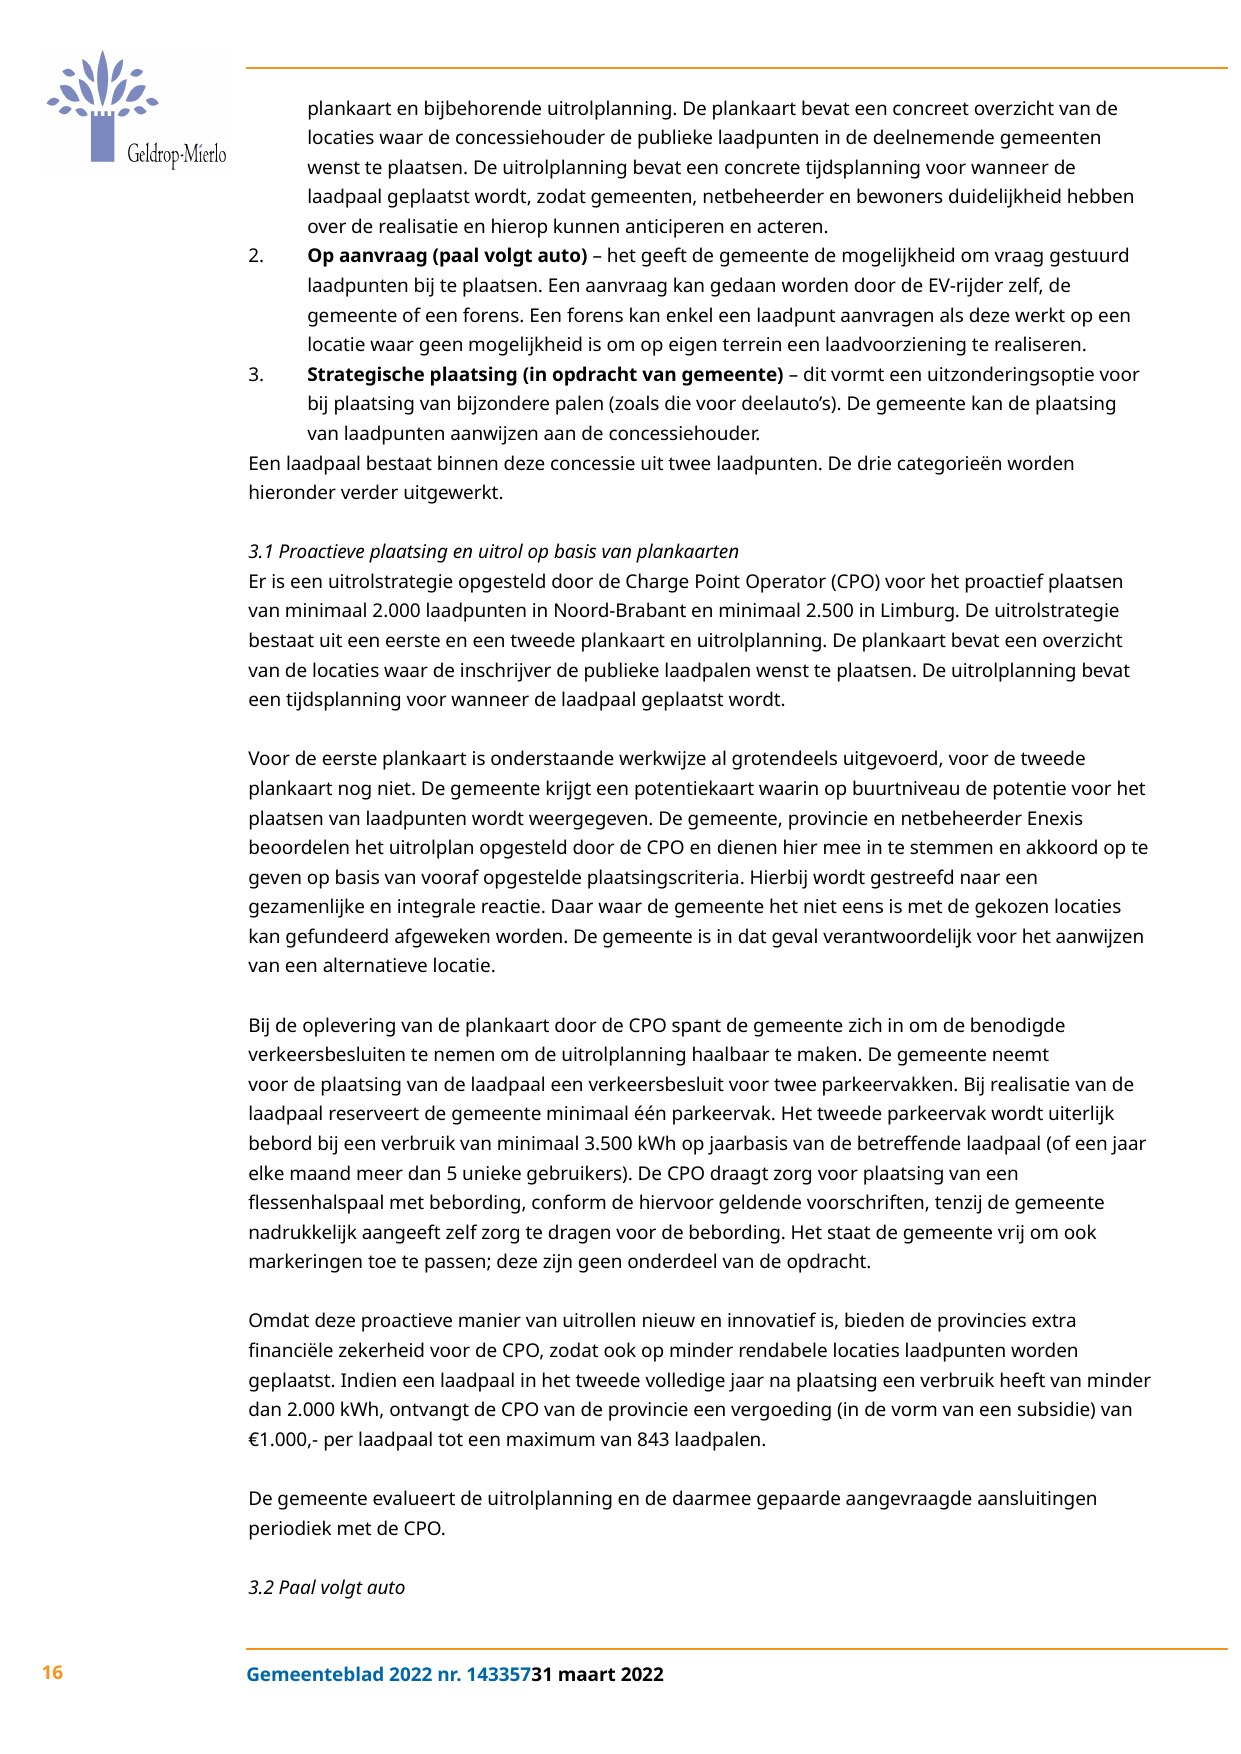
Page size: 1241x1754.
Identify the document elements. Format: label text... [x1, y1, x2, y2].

text Een laadpaal bestaat binnen deze concessie uit twee laadpunten. De drie categorieën worden hieronder verder uitgewerkt. [248, 450, 1152, 505]
text 3.2 Paal volgt auto [248, 1574, 1152, 1600]
text voor de plaatsing van de laadpaal een verkeersbesluit voor twee parkeervakken. Bij realisatie van de laadpaal reserveert de gemeente minimaal één parkeervak. Het tweede parkeervak wordt uiterlijk bebord bij een verbruik van minimaal 3.500 kWh op jaarbasis van de betreffende laadpaal (of een jaar elke maand meer dan 5 unieke gebruikers). De CPO draagt zorg voor plaatsing van een flessenhalspaal met bebording, conform de hiervoor geldende voorschriften, tenzij de gemeente nadrukkelijk aangeeft zelf zorg te dragen voor de bebording. Het staat de gemeente vrij om ook markeringen toe te passen; deze zijn geen onderdeel van de opdracht. [248, 1071, 1152, 1274]
text Bij de oplevering van de plankaart door de CPO spant de gemeente zich in om de benodigde verkeersbesluiten te nemen om de uitrolplanning haalbaar te maken. De gemeente neemt [248, 1012, 1152, 1067]
text Er is een uitrolstrategie opgesteld door de Charge Point Operator (CPO) voor het proactief plaatsen van minimaal 2.000 laadpunten in Noord-Brabant en minimaal 2.500 in Limburg. De uitrolstrategie bestaat uit een eerste en een tweede plankaart en uitrolplanning. De plankaart bevat een overzicht van de locaties waar de inschrijver de publieke laadpalen wenst te plaatsen. De uitrolplanning bevat een tijdsplanning voor wanneer de laadpaal geplaatst wordt. [248, 568, 1152, 712]
text 3.1 Proactieve plaatsing en uitrol op basis van plankaarten [248, 538, 1152, 564]
text De gemeente evalueert de uitrolplanning en de daarmee gepaarde aangevraagde aansluitingen periodiek met de CPO. [248, 1485, 1152, 1541]
text Omdat deze proactieve manier van uitrollen nieuw en innovatief is, bieden de provincies extra financiële zekerheid voor de CPO, zodat ook op minder rendabele locaties laadpunten worden geplaatst. Indien een laadpaal in het tweede volledige jaar na plaatsing een verbruik heeft van minder dan 2.000 kWh, ontvangt de CPO van de provincie een vergoeding (in de vorm van een subsidie) van €1.000,- per laadpaal tot een maximum van 843 laadpalen. [248, 1308, 1152, 1452]
list Op aanvraag (paal volgt auto) – het geeft de gemeente de mogelijkheid om vraag gestuurd laadpunten bij te plaatsen. Een aanvraag kan gedaan worden door de EV-rijder zelf, de gemeente of een forens. Een forens kan enkel een laadpunt aanvragen als deze werkt op een locatie waar geen mogelijkheid is om op eigen terrein een laadvoorziening te realiseren. [248, 243, 1152, 357]
list Strategische plaatsing (in opdracht van gemeente) – dit vormt een uitzonderingsoptie voor bij plaatsing van bijzondere palen (zoals die voor deelauto’s). De gemeente kan de plaatsing van laadpunten aanwijzen aan de concessiehouder. [248, 361, 1152, 446]
list plankaart en bijbehorende uitrolplanning. De plankaart bevat een concreet overzicht van de locaties waar de concessiehouder de publieke laadpunten in de deelnemende gemeenten wenst te plaatsen. De uitrolplanning bevat een concrete tijdsplanning voor wanneer de laadpaal geplaatst wordt, zodat gemeenten, netbeheerder en bewoners duidelijkheid hebben over de realisatie en hierop kunnen anticiperen en acteren. [248, 95, 1152, 239]
text Voor de eerste plankaart is onderstaande werkwijze al grotendeels uitgevoerd, voor de tweede plankaart nog niet. De gemeente krijgt een potentiekaart waarin op buurtniveau de potentie voor het plaatsen van laadpunten wordt weergegeven. De gemeente, provincie en netbeheerder Enexis beoordelen het uitrolplan opgesteld door de CPO en dienen hier mee in te stemmen en akkoord op te geven op basis van vooraf opgestelde plaatsingscriteria. Hierbij wordt gestreefd naar een gezamenlijke en integrale reactie. Daar waar de gemeente het niet eens is met de gekozen locaties kan gefundeerd afgeweken worden. De gemeente is in dat geval verantwoordelijk voor het aanwijzen van een alternatieve locatie. [248, 746, 1152, 978]
picture [41, 47, 231, 172]
